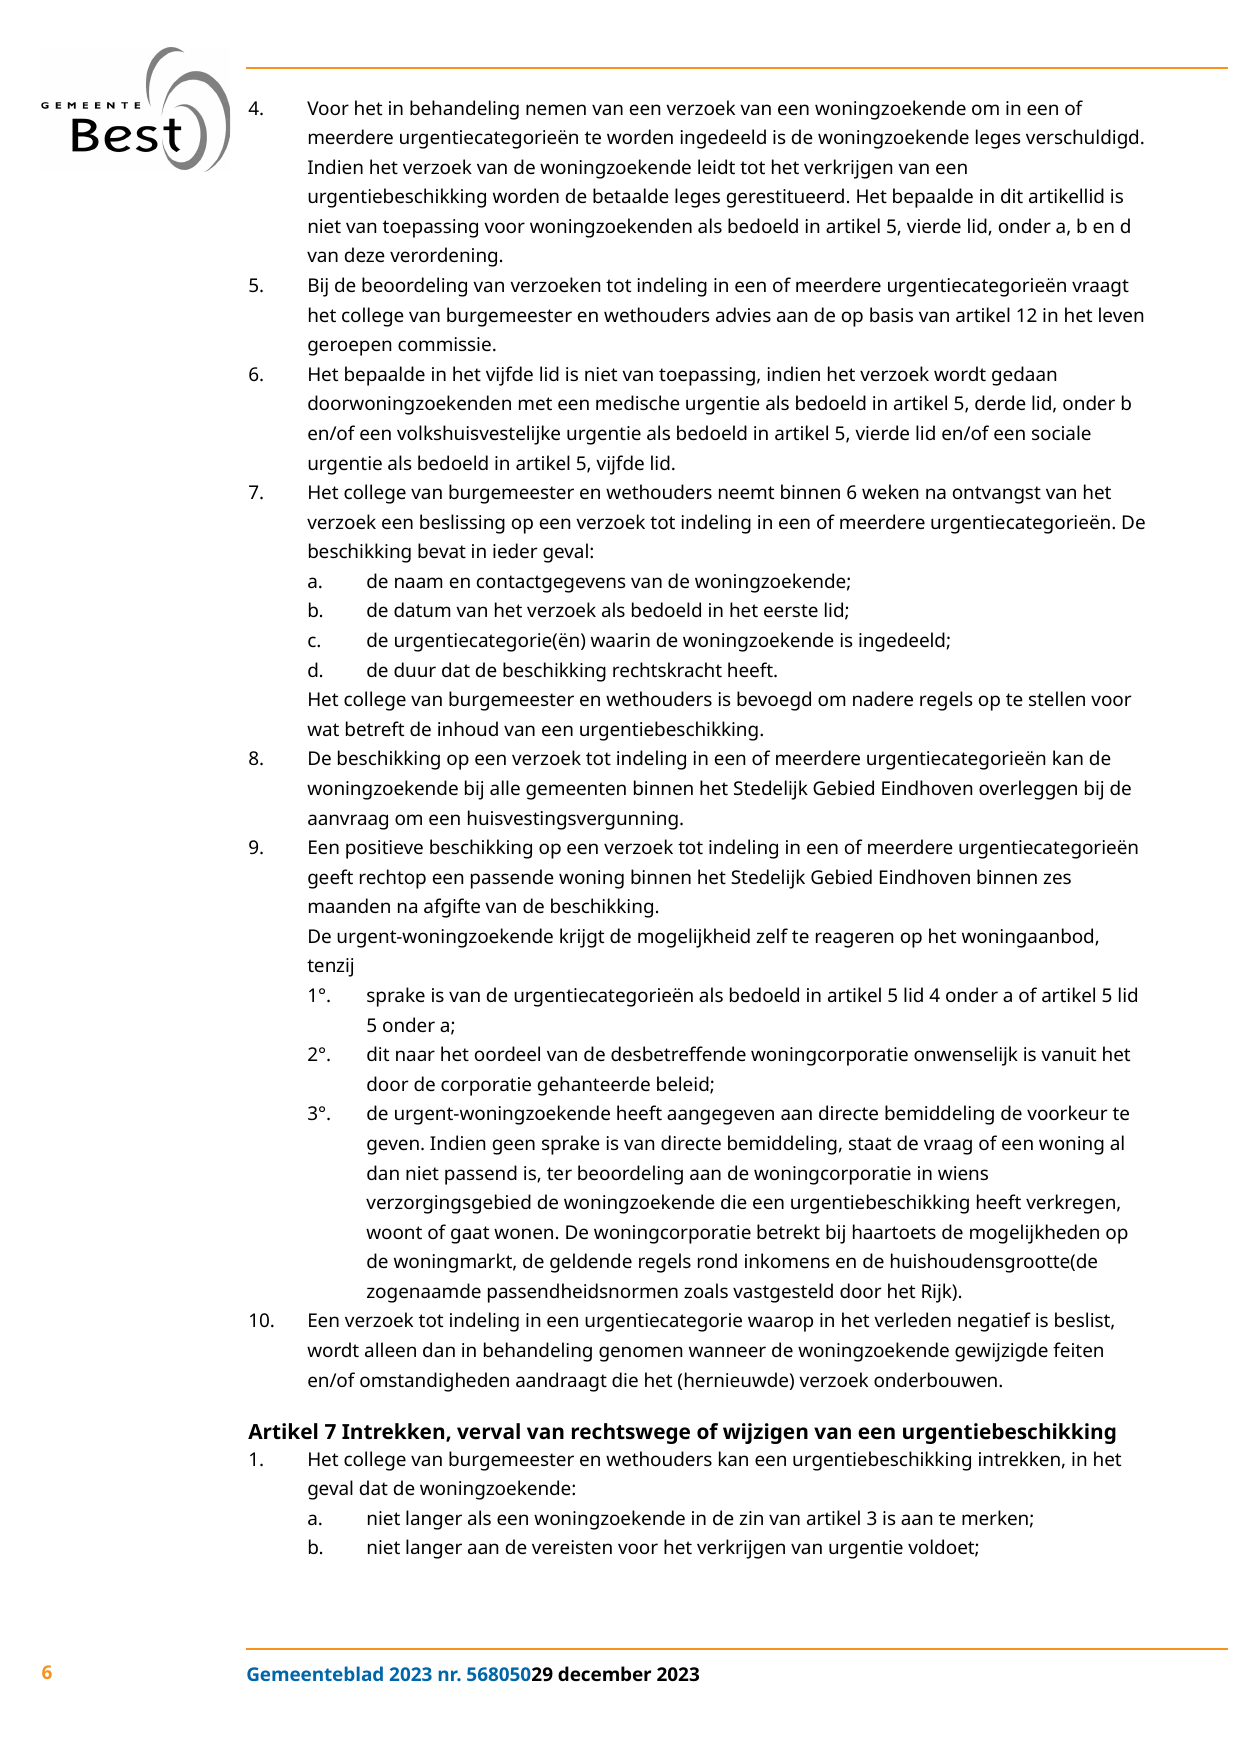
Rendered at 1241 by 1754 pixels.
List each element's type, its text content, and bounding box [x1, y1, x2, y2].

list Een positieve beschikking op een verzoek tot indeling in een of meerdere urgentiecategorieën geeft rechtop een passende woning binnen het Stedelijk Gebied Eindhoven binnen zes maanden na afgifte van de beschikking. [248, 834, 1152, 919]
list niet langer als een woningzoekende in de zin van artikel 3 is aan te merken; [307, 1505, 1152, 1531]
list de urgentiecategorie(ën) waarin de woningzoekende is ingedeeld; [307, 627, 1152, 653]
picture [41, 47, 231, 172]
list Een verzoek tot indeling in een urgentiecategorie waarop in het verleden negatief is beslist, wordt alleen dan in behandeling genomen wanneer de woningzoekende gewijzigde feiten en/of omstandigheden aandraagt die het (hernieuwde) verzoek onderbouwen. [248, 1308, 1152, 1393]
list Het bepaalde in het vijfde lid is niet van toepassing, indien het verzoek wordt gedaan doorwoningzoekenden met een medische urgentie als bedoeld in artikel 5, derde lid, onder b en/of een volkshuisvestelijke urgentie als bedoeld in artikel 5, vierde lid en/of een sociale urgentie als bedoeld in artikel 5, vijfde lid. [248, 361, 1152, 476]
list de urgent-woningzoekende heeft aangegeven aan directe bemiddeling de voorkeur te geven. Indien geen sprake is van directe bemiddeling, staat de vraag of een woning al dan niet passend is, ter beoordeling aan de woningcorporatie in wiens verzorgingsgebied de woningzoekende die een urgentiebeschikking heeft verkregen, woont of gaat wonen. De woningcorporatie betrekt bij haartoets de mogelijkheden op de woningmarkt, de geldende regels rond inkomens en de huishoudensgrootte(de zogenaamde passendheidsnormen zoals vastgesteld door het Rijk). [307, 1101, 1152, 1304]
list de naam en contactgegevens van de woningzoekende; [307, 568, 1152, 594]
list de datum van het verzoek als bedoeld in het eerste lid; [307, 598, 1152, 623]
list sprake is van de urgentiecategorieën als bedoeld in artikel 5 lid 4 onder a of artikel 5 lid 5 onder a; [307, 982, 1152, 1038]
list Bij de beoordeling van verzoeken tot indeling in een of meerdere urgentiecategorieën vraagt het college van burgemeester en wethouders advies aan de op basis van artikel 12 in het leven geroepen commissie. [248, 272, 1152, 357]
list De urgent-woningzoekende krijgt de mogelijkheid zelf te reageren op het woningaanbod, tenzij [248, 923, 1152, 978]
list Het college van burgemeester en wethouders is bevoegd om nadere regels op te stellen voor wat betreft de inhoud van een urgentiebeschikking. [248, 686, 1152, 742]
list de duur dat de beschikking rechtskracht heeft. [307, 657, 1152, 683]
list Het college van burgemeester en wethouders kan een urgentiebeschikking intrekken, in het geval dat de woningzoekende: [248, 1446, 1152, 1501]
list dit naar het oordeel van de desbetreffende woningcorporatie onwenselijk is vanuit het door de corporatie gehanteerde beleid; [307, 1041, 1152, 1097]
text Artikel 7 Intrekken, verval van rechtswege of wijzigen van een urgentiebeschikking [248, 1417, 1152, 1446]
list Het college van burgemeester en wethouders neemt binnen 6 weken na ontvangst van het verzoek een beslissing op een verzoek tot indeling in een of meerdere urgentiecategorieën. De beschikking bevat in ieder geval: [248, 479, 1152, 564]
list niet langer aan de vereisten voor het verkrijgen van urgentie voldoet; [307, 1534, 1152, 1560]
list De beschikking op een verzoek tot indeling in een of meerdere urgentiecategorieën kan de woningzoekende bij alle gemeenten binnen het Stedelijk Gebied Eindhoven overleggen bij de aanvraag om een huisvestingsvergunning. [248, 746, 1152, 831]
list Voor het in behandeling nemen van een verzoek van een woningzoekende om in een of meerdere urgentiecategorieën te worden ingedeeld is de woningzoekende leges verschuldigd. Indien het verzoek van de woningzoekende leidt tot het verkrijgen van een urgentiebeschikking worden de betaalde leges gerestitueerd. Het bepaalde in dit artikellid is niet van toepassing voor woningzoekenden als bedoeld in artikel 5, vierde lid, onder a, b en d van deze verordening. [248, 95, 1152, 268]
